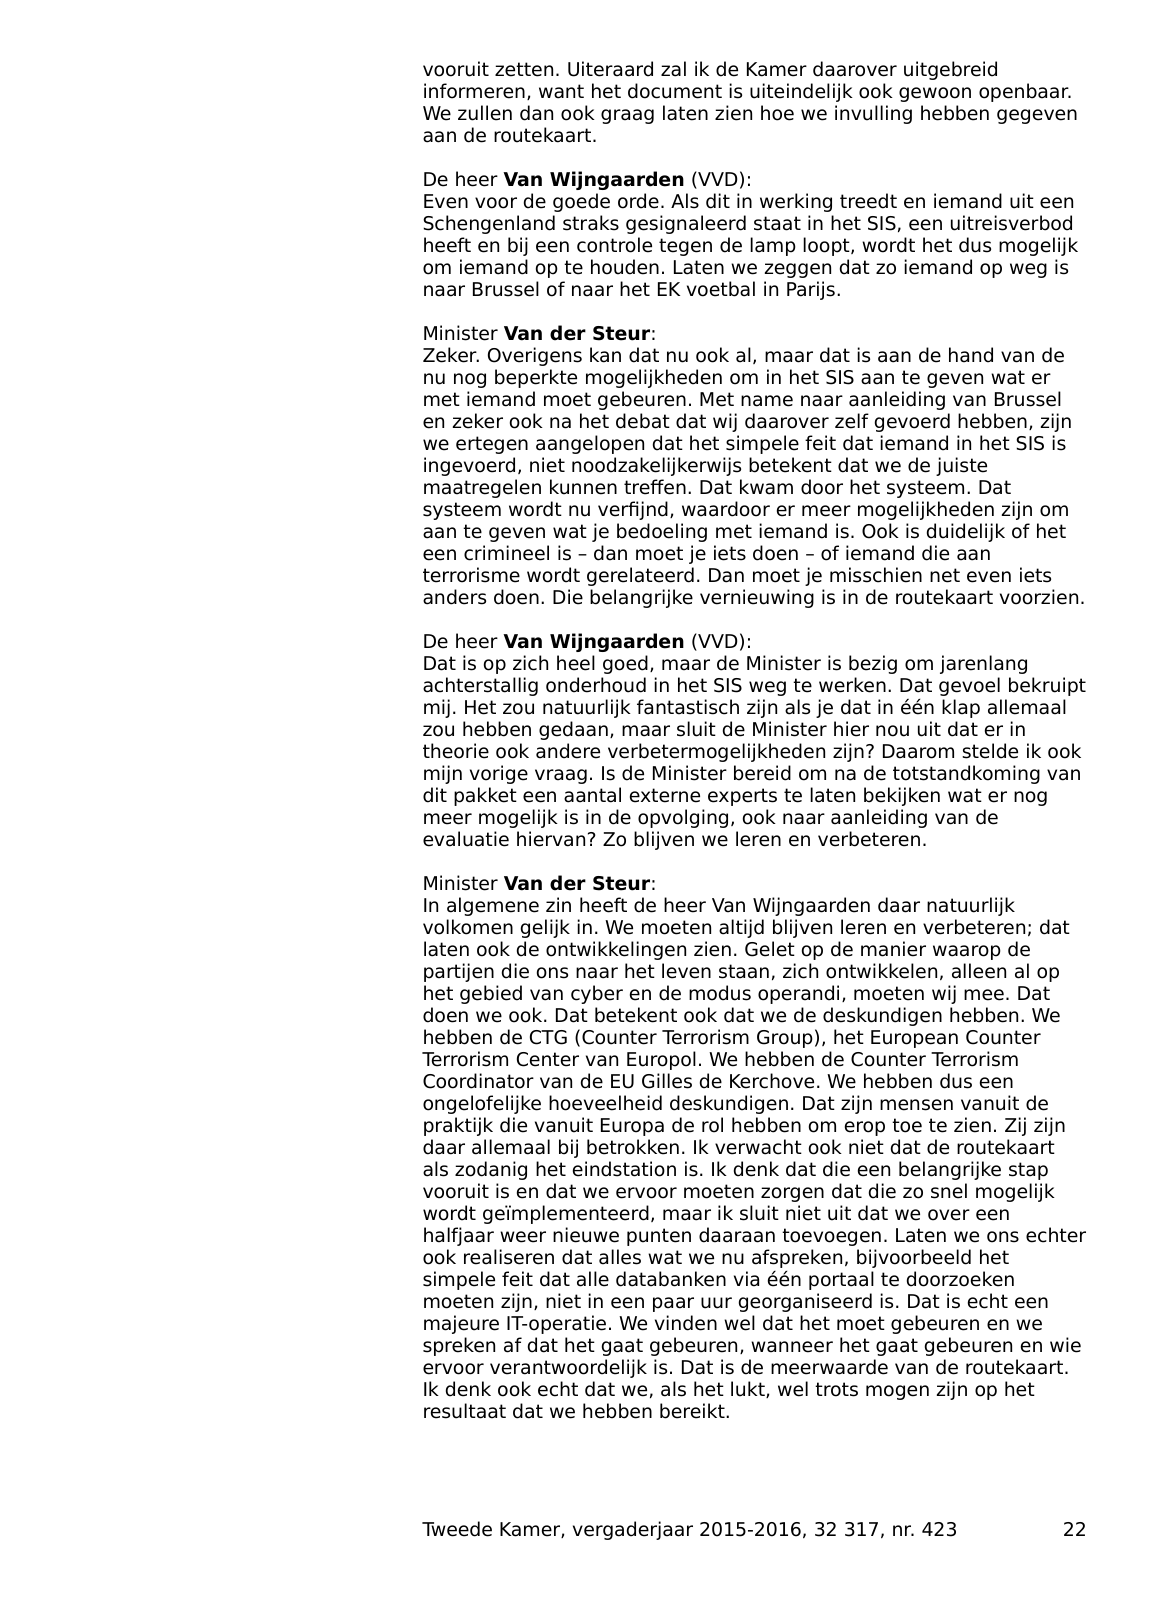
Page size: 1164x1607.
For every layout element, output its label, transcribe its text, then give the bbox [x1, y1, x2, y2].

text Zeker. Overigens kan dat nu ook al, maar dat is aan de hand van de nu nog beperkte mogelijkheden om in het SIS aan te geven wat er met iemand moet gebeuren. Met name naar aanleiding van Brussel en zeker ook na het debat dat wij daarover zelf gevoerd hebben, zijn we ertegen aangelopen dat het simpele feit dat iemand in het SIS is ingevoerd, niet noodzakelijkerwijs betekent dat we de juiste maatregelen kunnen treffen. Dat kwam door het systeem. Dat systeem wordt nu verfijnd, waardoor er meer mogelijkheden zijn om aan te geven wat je bedoeling met iemand is. Ook is duidelijk of het een crimineel is – dan moet je iets doen – of iemand die aan terrorisme wordt gerelateerd. Dan moet je misschien net even iets anders doen. Die belangrijke vernieuwing is in de routekaart voorzien. [422, 345, 1087, 609]
text In algemene zin heeft de heer Van Wijngaarden daar natuurlijk volkomen gelijk in. We moeten altijd blijven leren en verbeteren; dat laten ook de ontwikkelingen zien. Gelet op de manier waarop de partijen die ons naar het leven staan, zich ontwikkelen, alleen al op het gebied van cyber en de modus operandi, moeten wij mee. Dat doen we ook. Dat betekent ook dat we de deskundigen hebben. We hebben de CTG (Counter Terrorism Group), het European Counter Terrorism Center van Europol. We hebben de Counter Terrorism Coordinator van de EU Gilles de Kerchove. We hebben dus een ongelofelijke hoeveelheid deskundigen. Dat zijn mensen vanuit de praktijk die vanuit Europa de rol hebben om erop toe te zien. Zij zijn daar allemaal bij betrokken. Ik verwacht ook niet dat de routekaart als zodanig het eindstation is. Ik denk dat die een belangrijke stap vooruit is en dat we ervoor moeten zorgen dat die zo snel mogelijk wordt geïmplementeerd, maar ik sluit niet uit dat we over een halfjaar weer nieuwe punten daaraan toevoegen. Laten we ons echter ook realiseren dat alles wat we nu afspreken, bijvoorbeeld het simpele feit dat alle databanken via één portaal te doorzoeken moeten zijn, niet in een paar uur georganiseerd is. Dat is echt een majeure IT-operatie. We vinden wel dat het moet gebeuren en we spreken af dat het gaat gebeuren, wanneer het gaat gebeuren en wie ervoor verantwoordelijk is. Dat is de meerwaarde van de routekaart. Ik denk ook echt dat we, als het lukt, wel trots mogen zijn op het resultaat dat we hebben bereikt. [422, 895, 1087, 1423]
text vooruit zetten. Uiteraard zal ik de Kamer daarover uitgebreid informeren, want het document is uiteindelijk ook gewoon openbaar. We zullen dan ook graag laten zien hoe we invulling hebben gegeven aan de routekaart. [422, 59, 1087, 147]
text De heer Van Wijngaarden (VVD): [422, 169, 1087, 191]
text Dat is op zich heel goed, maar de Minister is bezig om jarenlang achterstallig onderhoud in het SIS weg te werken. Dat gevoel bekruipt mij. Het zou natuurlijk fantastisch zijn als je dat in één klap allemaal zou hebben gedaan, maar sluit de Minister hier nou uit dat er in theorie ook andere verbetermogelijkheden zijn? Daarom stelde ik ook mijn vorige vraag. Is de Minister bereid om na de totstandkoming van dit pakket een aantal externe experts te laten bekijken wat er nog meer mogelijk is in de opvolging, ook naar aanleiding van de evaluatie hiervan? Zo blijven we leren en verbeteren. [422, 653, 1087, 851]
text Minister Van der Steur: [422, 873, 1087, 895]
text De heer Van Wijngaarden (VVD): [422, 631, 1087, 653]
text Even voor de goede orde. Als dit in werking treedt en iemand uit een Schengenland straks gesignaleerd staat in het SIS, een uitreisverbod heeft en bij een controle tegen de lamp loopt, wordt het dus mogelijk om iemand op te houden. Laten we zeggen dat zo iemand op weg is naar Brussel of naar het EK voetbal in Parijs. [422, 191, 1087, 301]
text Minister Van der Steur: [422, 323, 1087, 345]
